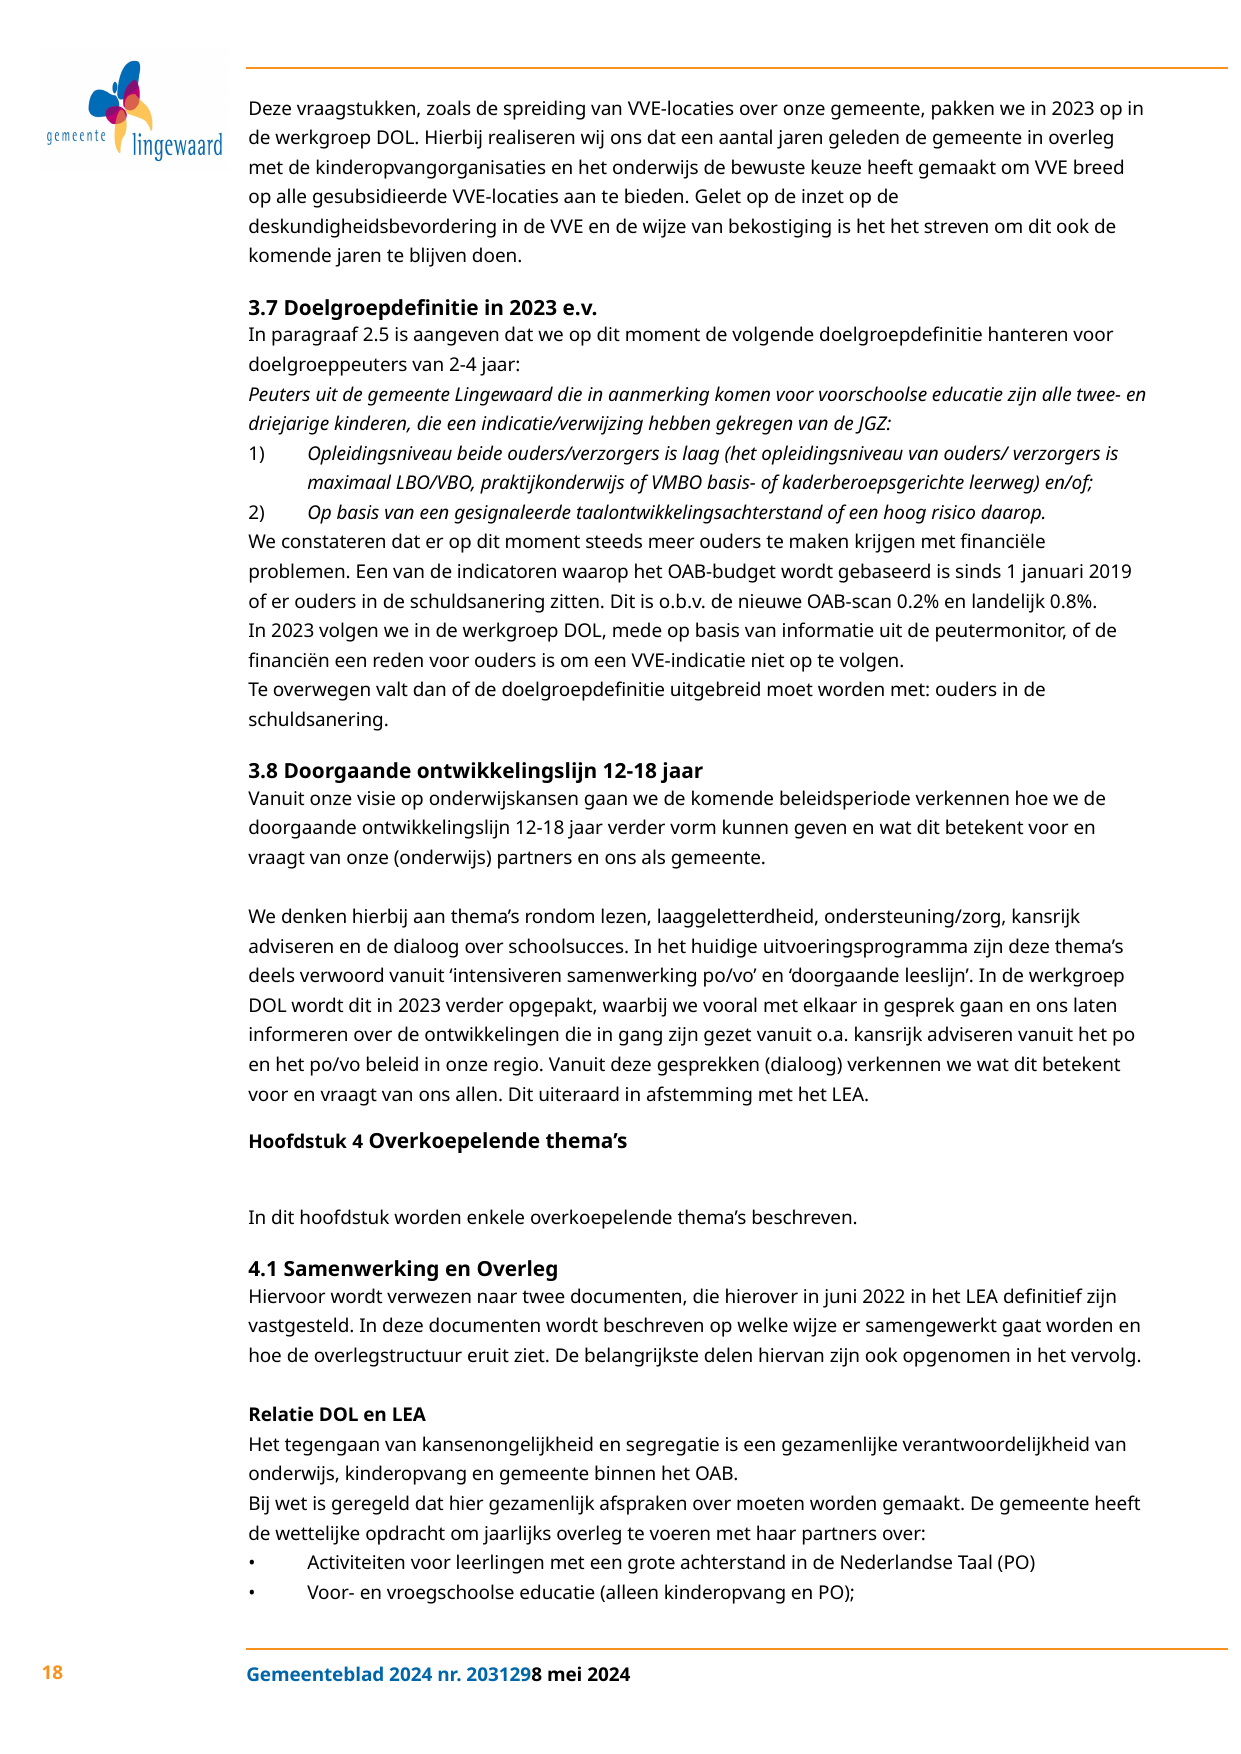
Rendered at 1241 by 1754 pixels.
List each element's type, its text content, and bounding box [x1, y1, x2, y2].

list Op basis van een gesignaleerde taalontwikkelingsachterstand of een hoog risico daarop. [248, 499, 1152, 525]
text In dit hoofdstuk worden enkele overkoepelende thema’s beschreven. [248, 1204, 1152, 1230]
text Deze vraagstukken, zoals de spreiding van VVE-locaties over onze gemeente, pakken we in 2023 op in de werkgroep DOL. Hierbij realiseren wij ons dat een aantal jaren geleden de gemeente in overleg met de kinderopvangorganisaties en het onderwijs de bewuste keuze heeft gemaakt om VVE breed op alle gesubsidieerde VVE-locaties aan te bieden. Gelet op de inzet op de deskundigheidsbevordering in de VVE en de wijze van bekostiging is het het streven om dit ook de komende jaren te blijven doen. [248, 95, 1152, 268]
list Opleidingsniveau beide ouders/verzorgers is laag (het opleidingsniveau van ouders/ verzorgers is maximaal LBO/VBO, praktijkonderwijs of VMBO basis- of kaderberoepsgerichte leerweg) en/of; [248, 440, 1152, 495]
list Activiteiten voor leerlingen met een grote achterstand in de Nederlandse Taal (PO) [248, 1549, 1152, 1575]
text In 2023 volgen we in de werkgroep DOL, mede op basis van informatie uit de peutermonitor, of de financiën een reden voor ouders is om een VVE-indicatie niet op te volgen. [248, 617, 1152, 673]
text Bij wet is geregeld dat hier gezamenlijk afspraken over moeten worden gemaakt. De gemeente heeft de wettelijke opdracht om jaarlijks overleg te voeren met haar partners over: [248, 1490, 1152, 1545]
text Het tegengaan van kansenongelijkheid en segregatie is een gezamenlijke verantwoordelijkheid van onderwijs, kinderopvang en gemeente binnen het OAB. [248, 1431, 1152, 1486]
text 3.8 Doorgaande ontwikkelingslijn 12-18 jaar [248, 757, 1152, 785]
text We denken hierbij aan thema’s rondom lezen, laaggeletterdheid, ondersteuning/zorg, kansrijk adviseren en de dialoog over schoolsucces. In het huidige uitvoeringsprogramma zijn deze thema’s deels verwoord vanuit ‘intensiveren samenwerking po/vo’ en ‘doorgaande leeslijn’. In de werkgroep DOL wordt dit in 2023 verder opgepakt, waarbij we vooral met elkaar in gesprek gaan en ons laten informeren over de ontwikkelingen die in gang zijn gezet vanuit o.a. kansrijk adviseren vanuit het po en het po/vo beleid in onze regio. Vanuit deze gesprekken (dialoog) verkennen we wat dit betekent voor en vraagt van ons allen. Dit uiteraard in afstemming met het LEA. [248, 903, 1152, 1107]
text We constateren dat er op dit moment steeds meer ouders te maken krijgen met financiële problemen. Een van de indicatoren waarop het OAB-budget wordt gebaseerd is sinds 1 januari 2019 of er ouders in de schuldsanering zitten. Dit is o.b.v. de nieuwe OAB-scan 0.2% en landelijk 0.8%. [248, 529, 1152, 613]
text Relatie DOL en LEA [248, 1401, 1152, 1427]
text Peuters uit de gemeente Lingewaard die in aanmerking komen voor voorschoolse educatie zijn alle twee- en driejarige kinderen, die een indicatie/verwijzing hebben gekregen van de JGZ: [248, 381, 1152, 436]
text Hiervoor wordt verwezen naar twee documenten, die hierover in juni 2022 in het LEA definitief zijn vastgesteld. In deze documenten wordt beschreven op welke wijze er samengewerkt gaat worden en hoe de overlegstructuur eruit ziet. De belangrijkste delen hiervan zijn ook opgenomen in het vervolg. [248, 1283, 1152, 1368]
text 3.7 Doelgroepdefinitie in 2023 e.v. [248, 293, 1152, 322]
picture [41, 47, 231, 172]
text Te overwegen valt dan of de doelgroepdefinitie uitgebreid moet worden met: ouders in de schuldsanering. [248, 677, 1152, 732]
text Hoofdstuk 4 Overkoepelende thema’s [248, 1126, 1152, 1155]
text 4.1 Samenwerking en Overleg [248, 1254, 1152, 1283]
text In paragraaf 2.5 is aangeven dat we op dit moment de volgende doelgroepdefinitie hanteren voor doelgroeppeuters van 2-4 jaar: [248, 322, 1152, 377]
text Vanuit onze visie op onderwijskansen gaan we de komende beleidsperiode verkennen hoe we de doorgaande ontwikkelingslijn 12-18 jaar verder vorm kunnen geven en wat dit betekent voor en vraagt van onze (onderwijs) partners en ons als gemeente. [248, 785, 1152, 870]
list Voor- en vroegschoolse educatie (alleen kinderopvang en PO); [248, 1579, 1152, 1604]
